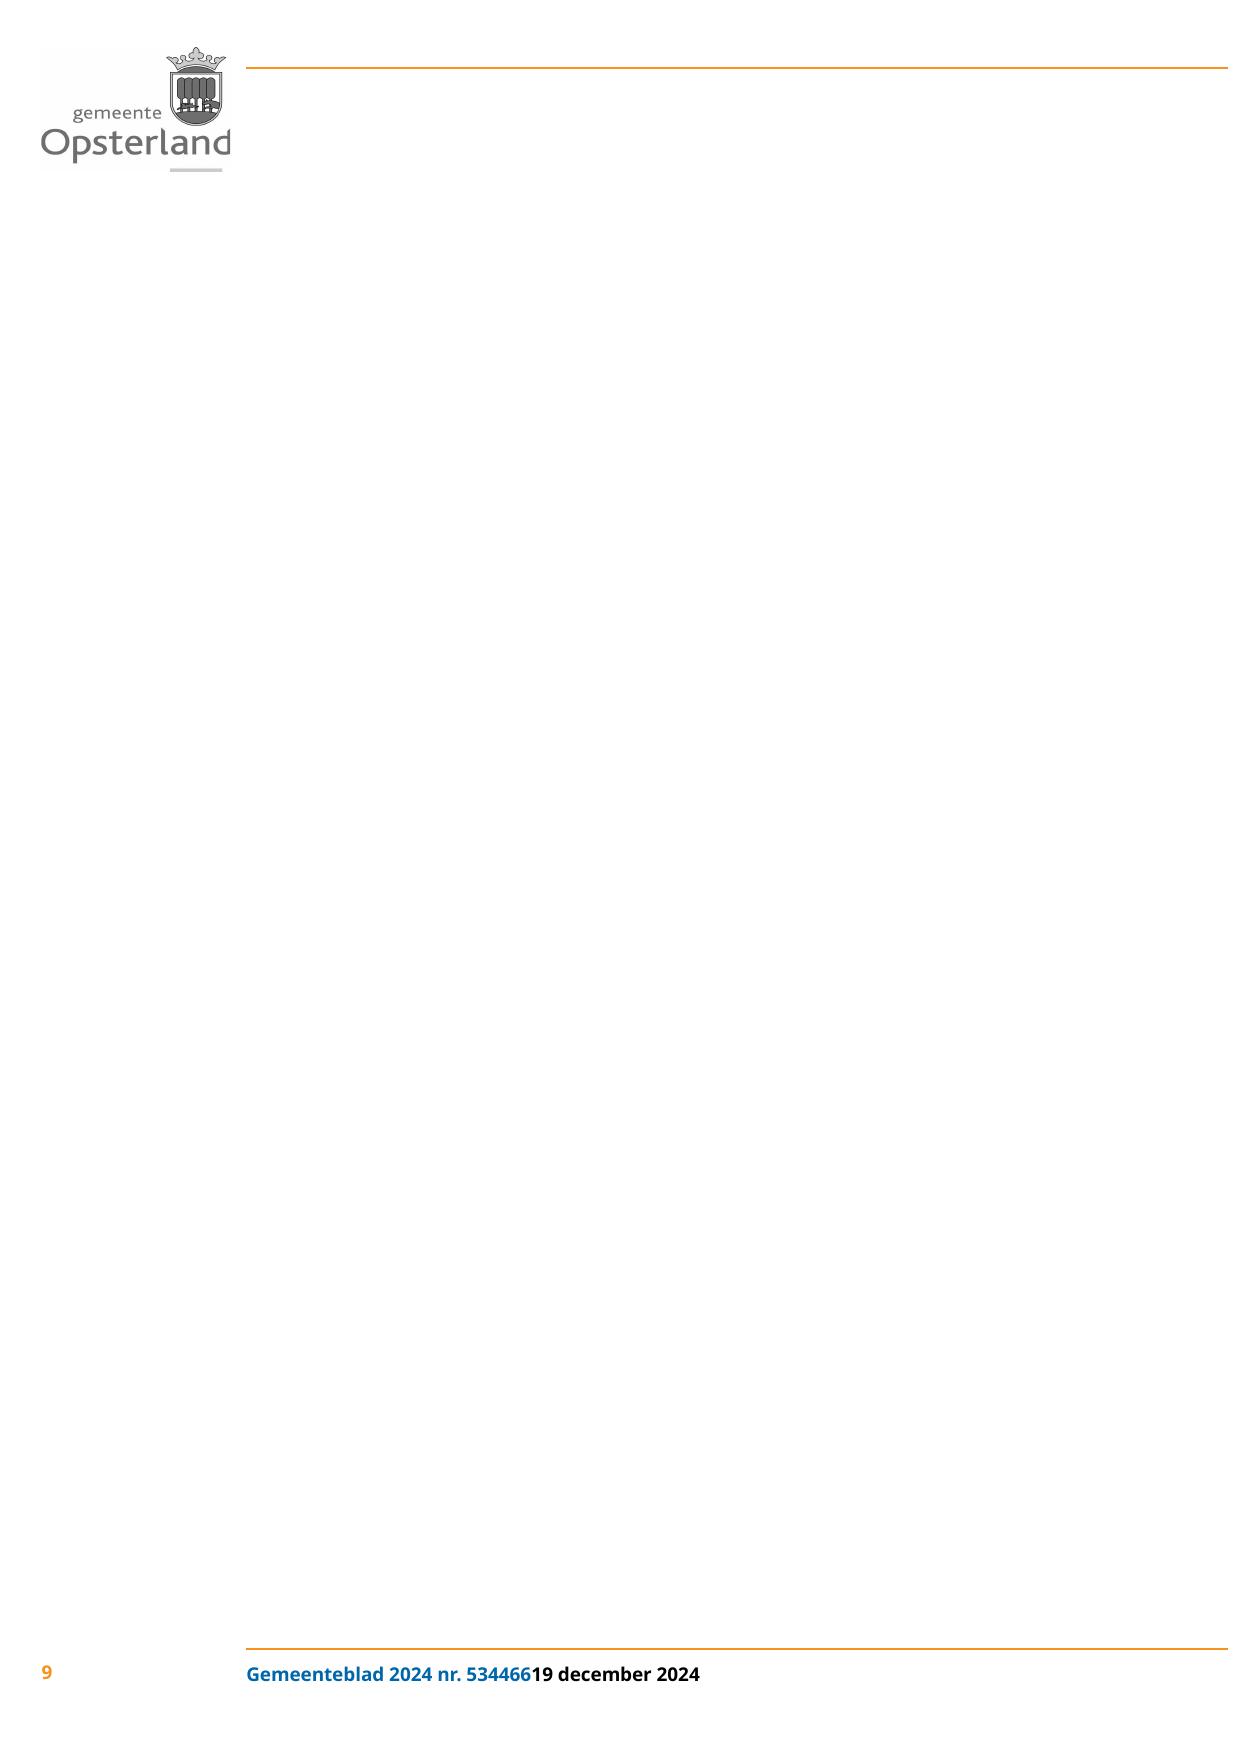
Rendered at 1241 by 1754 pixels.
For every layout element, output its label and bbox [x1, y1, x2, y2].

picture [41, 47, 231, 172]
